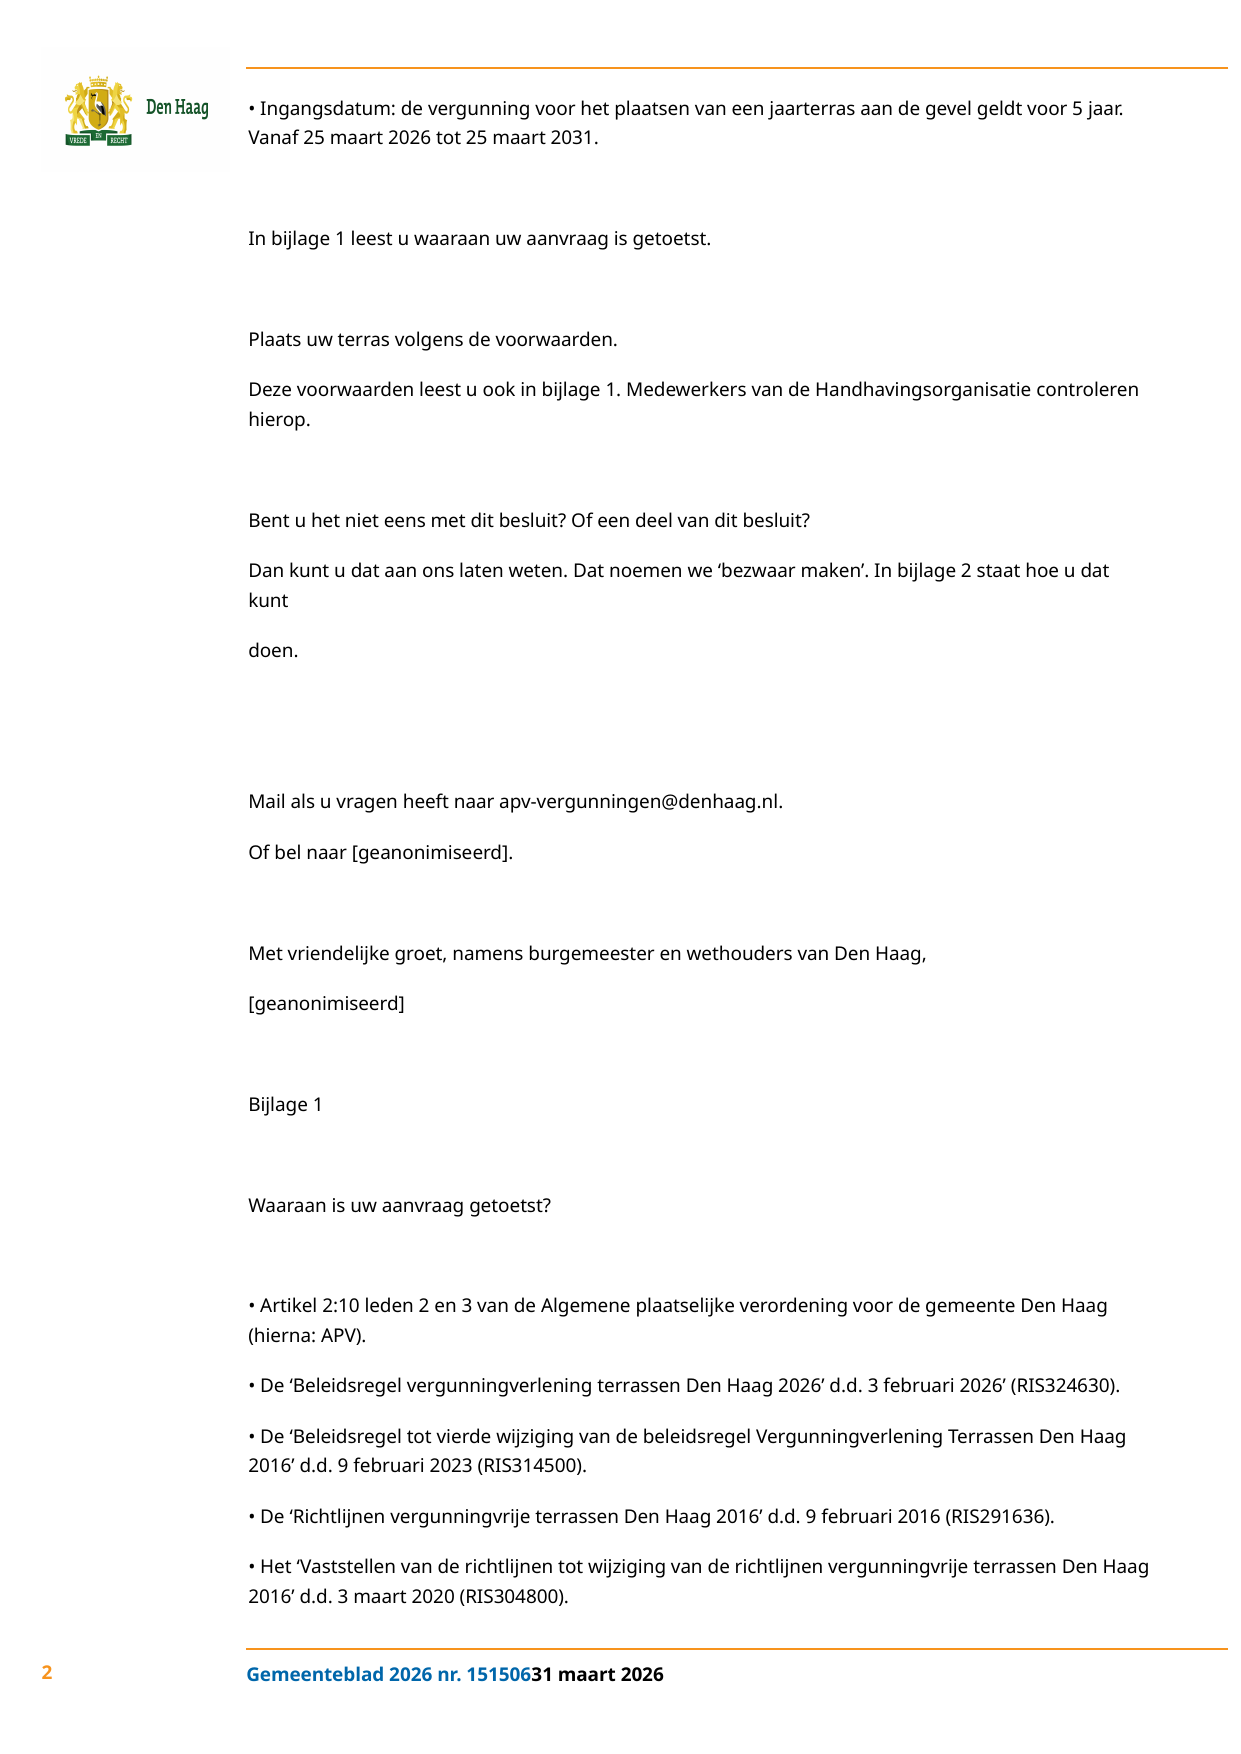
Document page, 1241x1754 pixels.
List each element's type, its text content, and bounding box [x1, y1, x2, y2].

text doen. [248, 637, 1152, 663]
text Mail als u vragen heeft naar apv-vergunningen@denhaag.nl. [248, 788, 1152, 814]
text Deze voorwaarden leest u ook in bijlage 1. Medewerkers van de Handhavingsorganisatie controleren hierop. [248, 376, 1152, 432]
text Bent u het niet eens met dit besluit? Of een deel van dit besluit? [248, 507, 1152, 533]
text [geanonimiseerd] [248, 990, 1152, 1016]
picture [41, 47, 231, 172]
text Plaats uw terras volgens de voorwaarden. [248, 326, 1152, 352]
text • Artikel 2:10 leden 2 en 3 van de Algemene plaatselijke verordening voor de gemeente Den Haag (hierna: APV). [248, 1293, 1152, 1348]
text • Ingangsdatum: de vergunning voor het plaatsen van een jaarterras aan de gevel geldt voor 5 jaar. Vanaf 25 maart 2026 tot 25 maart 2031. [248, 95, 1152, 150]
text Dan kunt u dat aan ons laten weten. Dat noemen we ‘bezwaar maken’. In bijlage 2 staat hoe u dat kunt [248, 557, 1152, 613]
text Waaraan is uw aanvraag getoetst? [248, 1192, 1152, 1218]
text • De ‘Beleidsregel vergunningverlening terrassen Den Haag 2026’ d.d. 3 februari 2026’ (RIS324630). [248, 1373, 1152, 1398]
text Met vriendelijke groet, namens burgemeester en wethouders van Den Haag, [248, 940, 1152, 966]
text Of bel naar [geanonimiseerd]. [248, 839, 1152, 865]
text In bijlage 1 leest u waaraan uw aanvraag is getoetst. [248, 225, 1152, 251]
text • De ‘Richtlijnen vergunningvrije terrassen Den Haag 2016’ d.d. 9 februari 2016 (RIS291636). [248, 1503, 1152, 1529]
text • Het ‘Vaststellen van de richtlijnen tot wijziging van de richtlijnen vergunningvrije terrassen Den Haag 2016’ d.d. 3 maart 2020 (RIS304800). [248, 1553, 1152, 1609]
text Bijlage 1 [248, 1091, 1152, 1117]
text • De ‘Beleidsregel tot vierde wijziging van de beleidsregel Vergunningverlening Terrassen Den Haag 2016’ d.d. 9 februari 2023 (RIS314500). [248, 1423, 1152, 1478]
